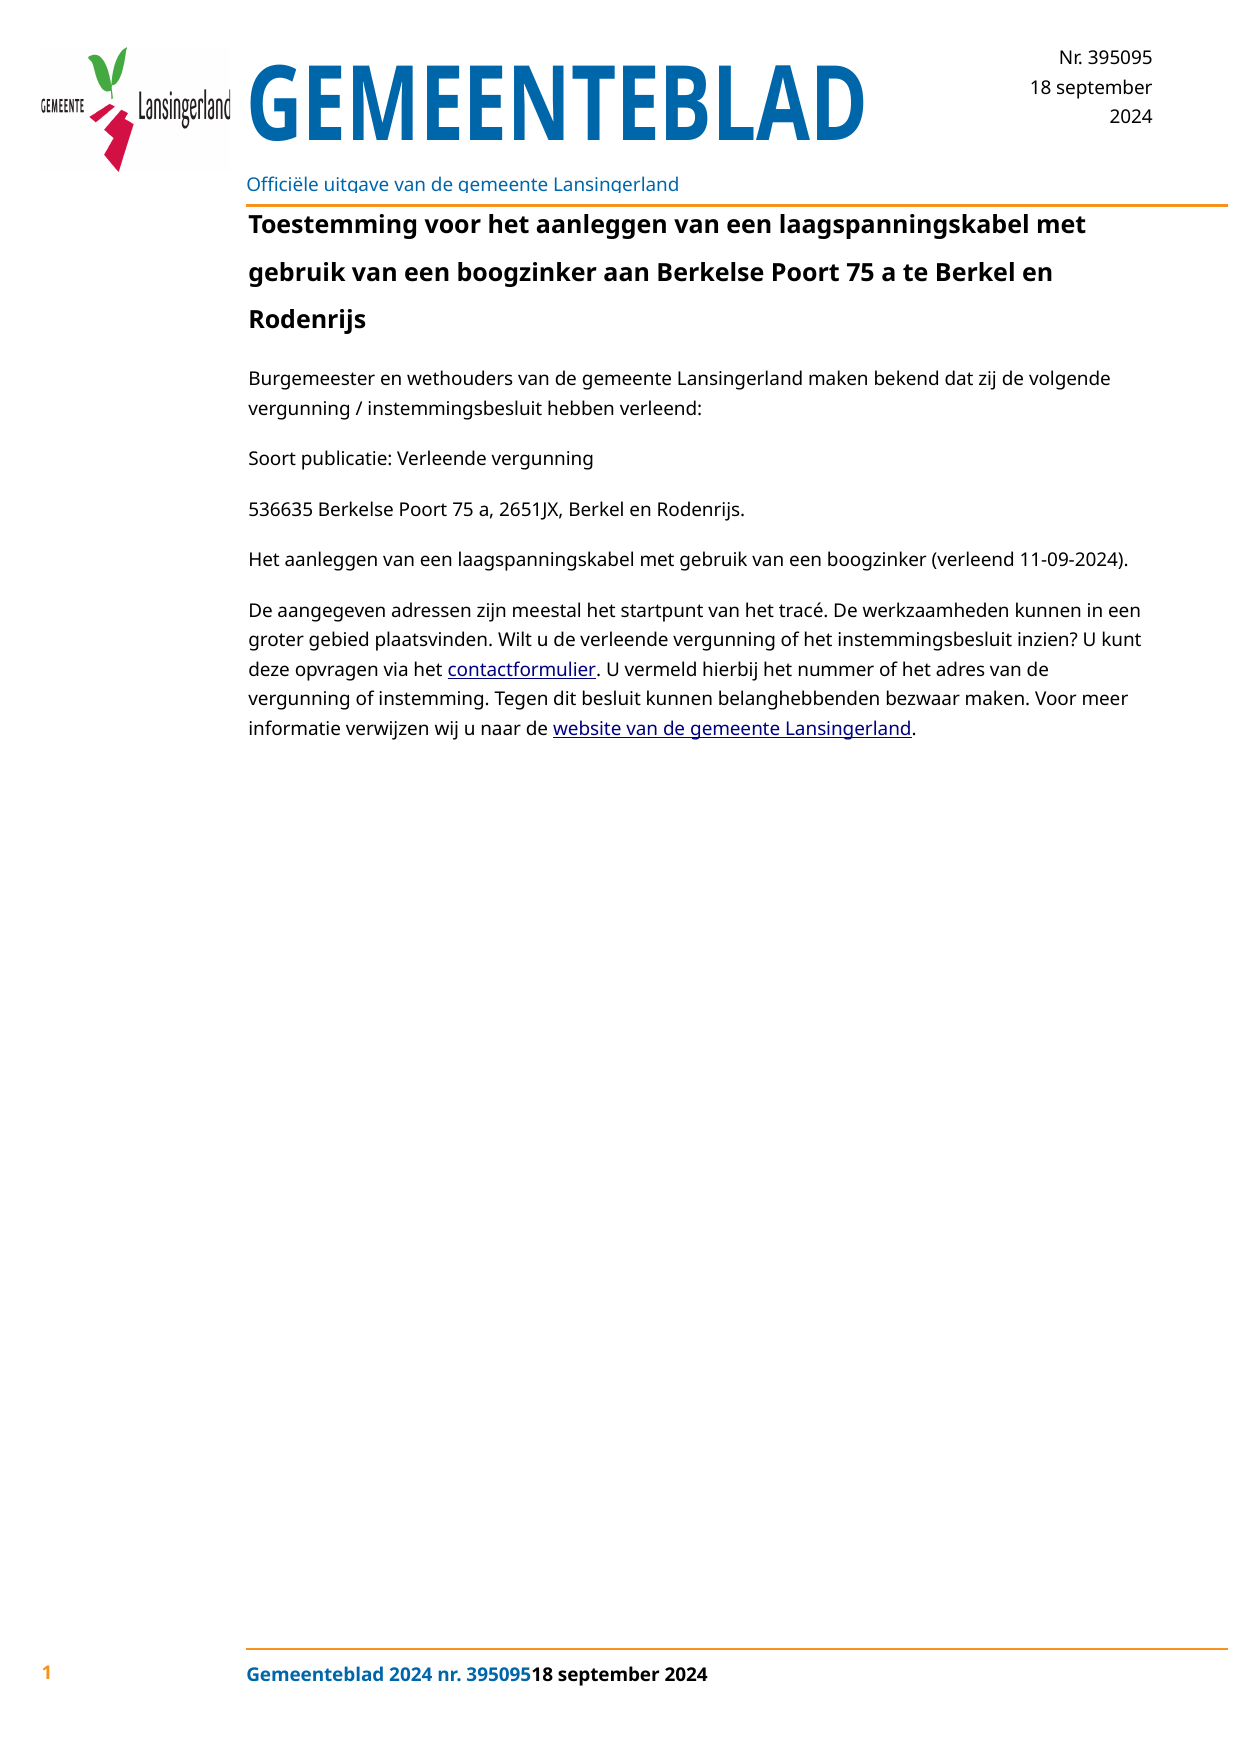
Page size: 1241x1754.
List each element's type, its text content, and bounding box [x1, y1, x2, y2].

text Soort publicatie: Verleende vergunning [248, 446, 1152, 471]
text Het aanleggen van een laagspanningskabel met gebruik van een boogzinker (verleend 11-09-2024). [248, 546, 1152, 572]
text De aangegeven adressen zijn meestal het startpunt van het tracé. De werkzaamheden kunnen in een groter gebied plaatsvinden. Wilt u de verleende vergunning of het instemmingsbesluit inzien? U kunt deze opvragen via het contactformulier. U vermeld hierbij het nummer of het adres van de vergunning of instemming. Tegen dit besluit kunnen belanghebbenden bezwaar maken. Voor meer informatie verwijzen wij u naar de website van de gemeente Lansingerland. [248, 597, 1152, 741]
picture [41, 47, 231, 172]
text Toestemming voor het aanleggen van een laagspanningskabel met gebruik van een boogzinker aan Berkelse Poort 75 a te Berkel en Rodenrijs [248, 207, 1152, 336]
text Burgemeester en wethouders van de gemeente Lansingerland maken bekend dat zij de volgende vergunning / instemmingsbesluit hebben verleend: [248, 366, 1152, 421]
text 536635 Berkelse Poort 75 a, 2651JX, Berkel en Rodenrijs. [248, 496, 1152, 522]
